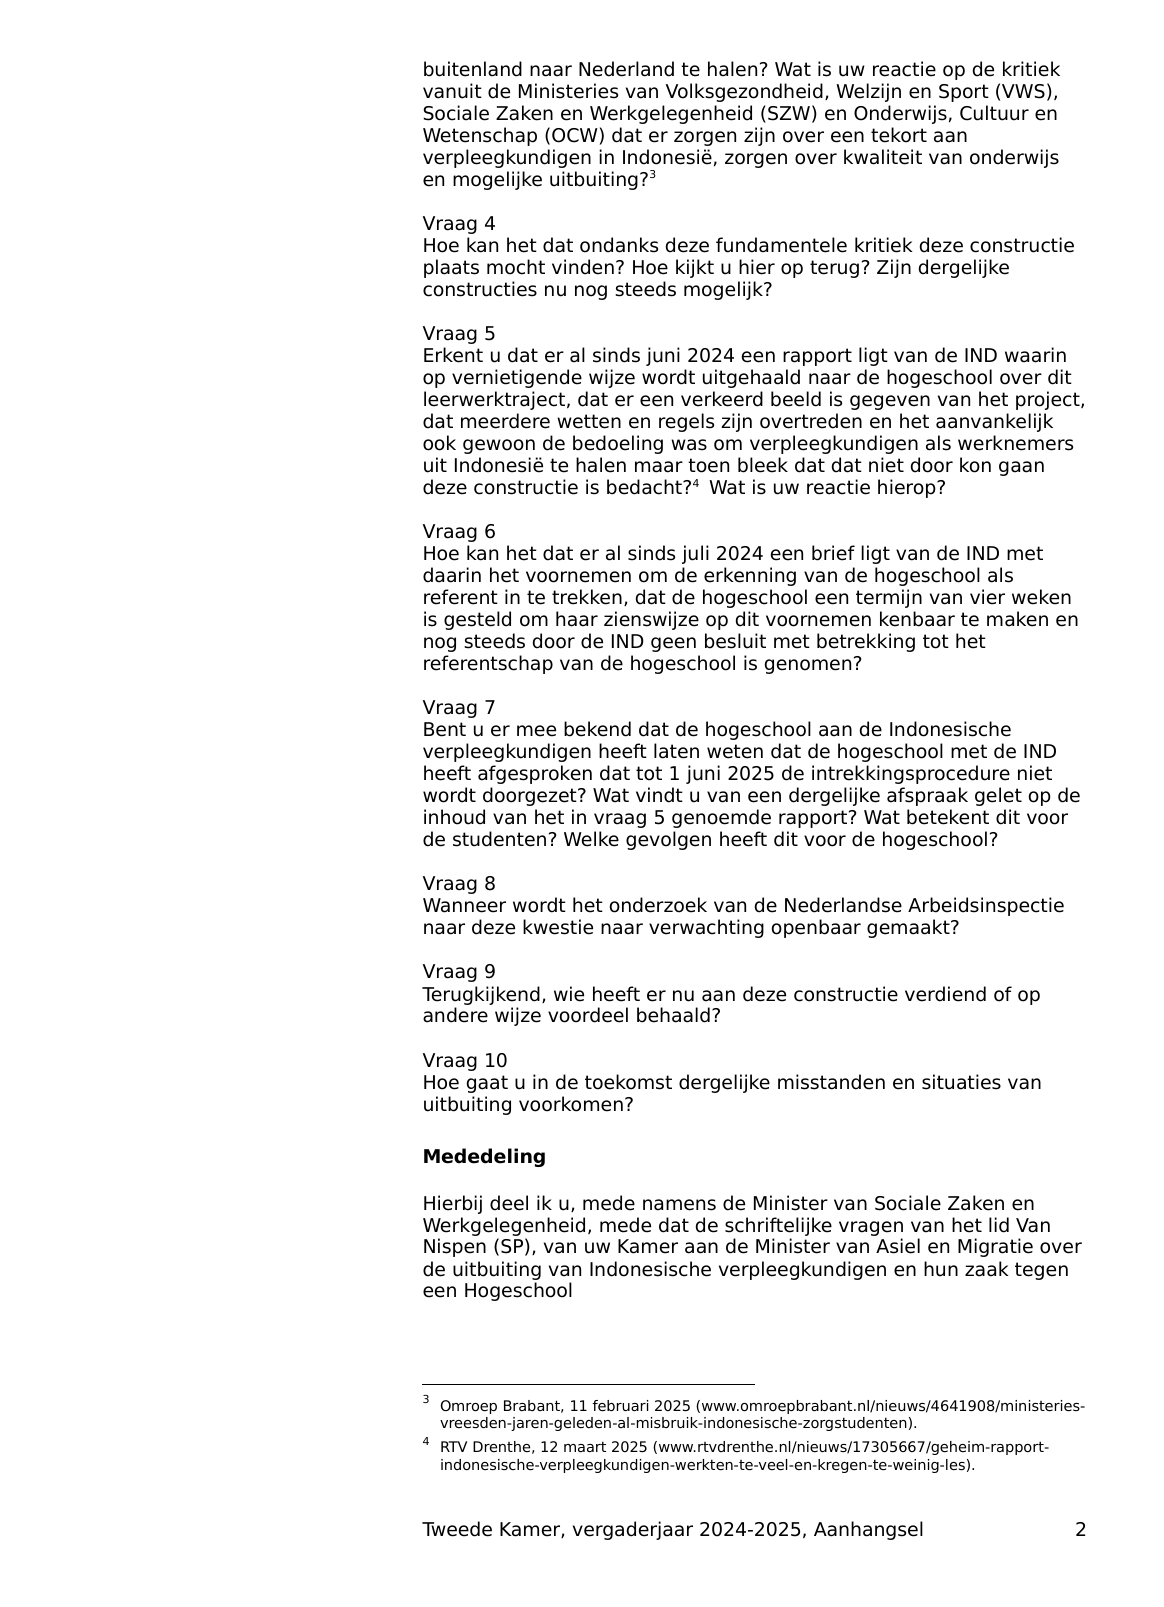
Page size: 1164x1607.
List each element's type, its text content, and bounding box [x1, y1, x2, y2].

text Omroep Brabant, 11 februari 2025 (www.omroepbrabant.nl/nieuws/4641908/ministeries-vreesden-jaren-geleden-al-misbruik-indonesische-zorgstudenten). [422, 1393, 1087, 1432]
text Vraag 4 [422, 213, 1087, 235]
text Hoe kan het dat er al sinds juli 2024 een brief ligt van de IND met daarin het voornemen om de erkenning van de hogeschool als referent in te trekken, dat de hogeschool een termijn van vier weken is gesteld om haar zienswijze op dit voornemen kenbaar te maken en nog steeds door de IND geen besluit met betrekking tot het referentschap van de hogeschool is genomen? [422, 543, 1087, 675]
text Vraag 6 [422, 521, 1087, 543]
text Bent u er mee bekend dat de hogeschool aan de Indonesische verpleegkundigen heeft laten weten dat de hogeschool met de IND heeft afgesproken dat tot 1 juni 2025 de intrekkingsprocedure niet wordt doorgezet? Wat vindt u van een dergelijke afspraak gelet op de inhoud van het in vraag 5 genoemde rapport? Wat betekent dit voor de studenten? Welke gevolgen heeft dit voor de hogeschool? [422, 719, 1087, 851]
text Hierbij deel ik u, mede namens de Minister van Sociale Zaken en Werkgelegenheid, mede dat de schriftelijke vragen van het lid Van Nispen (SP), van uw Kamer aan de Minister van Asiel en Migratie over de uitbuiting van Indonesische verpleegkundigen en hun zaak tegen een Hogeschool [422, 1192, 1087, 1302]
text Hoe gaat u in de toekomst dergelijke misstanden en situaties van uitbuiting voorkomen? [422, 1072, 1087, 1116]
text Vraag 7 [422, 697, 1087, 719]
subtitle Mededeling [422, 1146, 1087, 1167]
text Vraag 10 [422, 1049, 1087, 1072]
text RTV Drenthe, 12 maart 2025 (www.rtvdrenthe.nl/nieuws/17305667/geheim-rapport-indonesische-verpleegkundigen-werkten-te-veel-en-kregen-te-weinig-les). [422, 1435, 1087, 1474]
text Terugkijkend, wie heeft er nu aan deze constructie verdiend of op andere wijze voordeel behaald? [422, 983, 1087, 1027]
text Hoe kan het dat ondanks deze fundamentele kritiek deze constructie plaats mocht vinden? Hoe kijkt u hier op terug? Zijn dergelijke constructies nu nog steeds mogelijk? [422, 235, 1087, 301]
text Wanneer wordt het onderzoek van de Nederlandse Arbeidsinspectie naar deze kwestie naar verwachting openbaar gemaakt? [422, 895, 1087, 939]
text Vraag 8 [422, 873, 1087, 895]
text Vraag 9 [422, 961, 1087, 983]
text Vraag 5 [422, 323, 1087, 345]
text buitenland naar Nederland te halen? Wat is uw reactie op de kritiek vanuit de Ministeries van Volksgezondheid, Welzijn en Sport (VWS), Sociale Zaken en Werkgelegenheid (SZW) en Onderwijs, Cultuur en Wetenschap (OCW) dat er zorgen zijn over een tekort aan verpleegkundigen in Indonesië, zorgen over kwaliteit van onderwijs en mogelijke uitbuiting? [422, 59, 1087, 191]
text Erkent u dat er al sinds juni 2024 een rapport ligt van de IND waarin op vernietigende wijze wordt uitgehaald naar de hogeschool over dit leerwerktraject, dat er een verkeerd beeld is gegeven van het project, dat meerdere wetten en regels zijn overtreden en het aanvankelijk ook gewoon de bedoeling was om verpleegkundigen als werknemers uit Indonesië te halen maar toen bleek dat dat niet door kon gaan deze constructie is bedacht? Wat is uw reactie hierop? [422, 345, 1087, 499]
